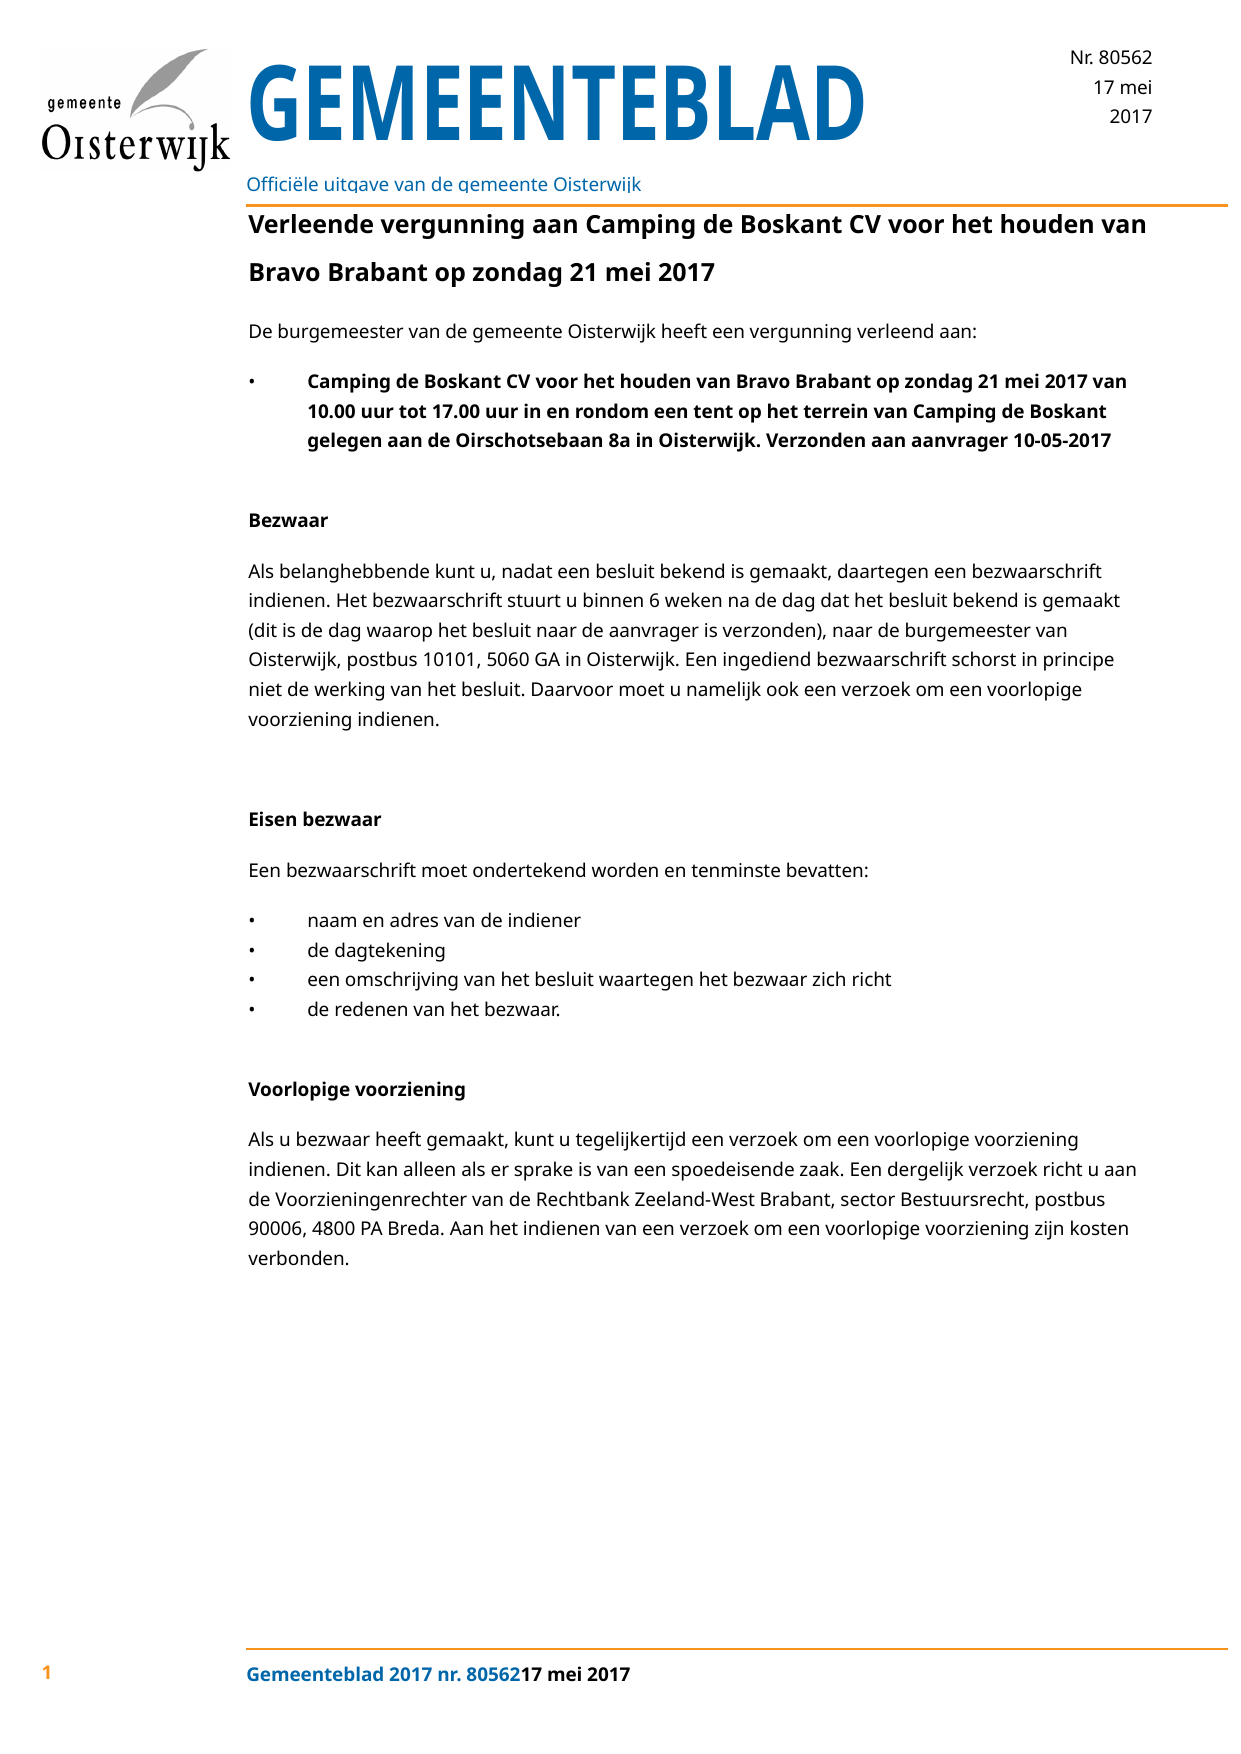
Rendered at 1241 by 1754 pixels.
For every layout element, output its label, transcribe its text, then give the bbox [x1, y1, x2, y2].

list de redenen van het bezwaar. [248, 996, 1152, 1022]
text Een bezwaarschrift moet ondertekend worden en tenminste bevatten: [248, 857, 1152, 883]
list een omschrijving van het besluit waartegen het bezwaar zich richt [248, 967, 1152, 992]
picture [41, 47, 231, 172]
list Camping de Boskant CV voor het houden van Bravo Brabant op zondag 21 mei 2017 van 10.00 uur tot 17.00 uur in en rondom een tent op het terrein van Camping de Boskant gelegen aan de Oirschotsebaan 8a in Oisterwijk. Verzonden aan aanvrager 10-05-2017 [248, 368, 1152, 453]
text Als u bezwaar heeft gemaakt, kunt u tegelijkertijd een verzoek om een voorlopige voorziening indienen. Dit kan alleen als er sprake is van een spoedeisende zaak. Een dergelijk verzoek richt u aan de Voorzieningenrechter van de Rechtbank Zeeland-West Brabant, sector Bestuursrecht, postbus 90006, 4800 PA Breda. Aan het indienen van een verzoek om een voorlopige voorziening zijn kosten verbonden. [248, 1127, 1152, 1271]
text Bezwaar [248, 507, 1152, 533]
text Als belanghebbende kunt u, nadat een besluit bekend is gemaakt, daartegen een bezwaarschrift indienen. Het bezwaarschrift stuurt u binnen 6 weken na de dag dat het besluit bekend is gemaakt (dit is de dag waarop het besluit naar de aanvrager is verzonden), naar de burgemeester van Oisterwijk, postbus 10101, 5060 GA in Oisterwijk. Een ingediend bezwaarschrift schorst in principe niet de werking van het besluit. Daarvoor moet u namelijk ook een verzoek om een voorlopige voorziening indienen. [248, 558, 1152, 732]
text Verleende vergunning aan Camping de Boskant CV voor het houden van Bravo Brabant op zondag 21 mei 2017 [248, 207, 1152, 288]
list naam en adres van de indiener [248, 907, 1152, 933]
text Voorlopige voorziening [248, 1076, 1152, 1102]
text De burgemeester van de gemeente Oisterwijk heeft een vergunning verleend aan: [248, 318, 1152, 344]
list de dagtekening [248, 937, 1152, 963]
text Eisen bezwaar [248, 807, 1152, 832]
